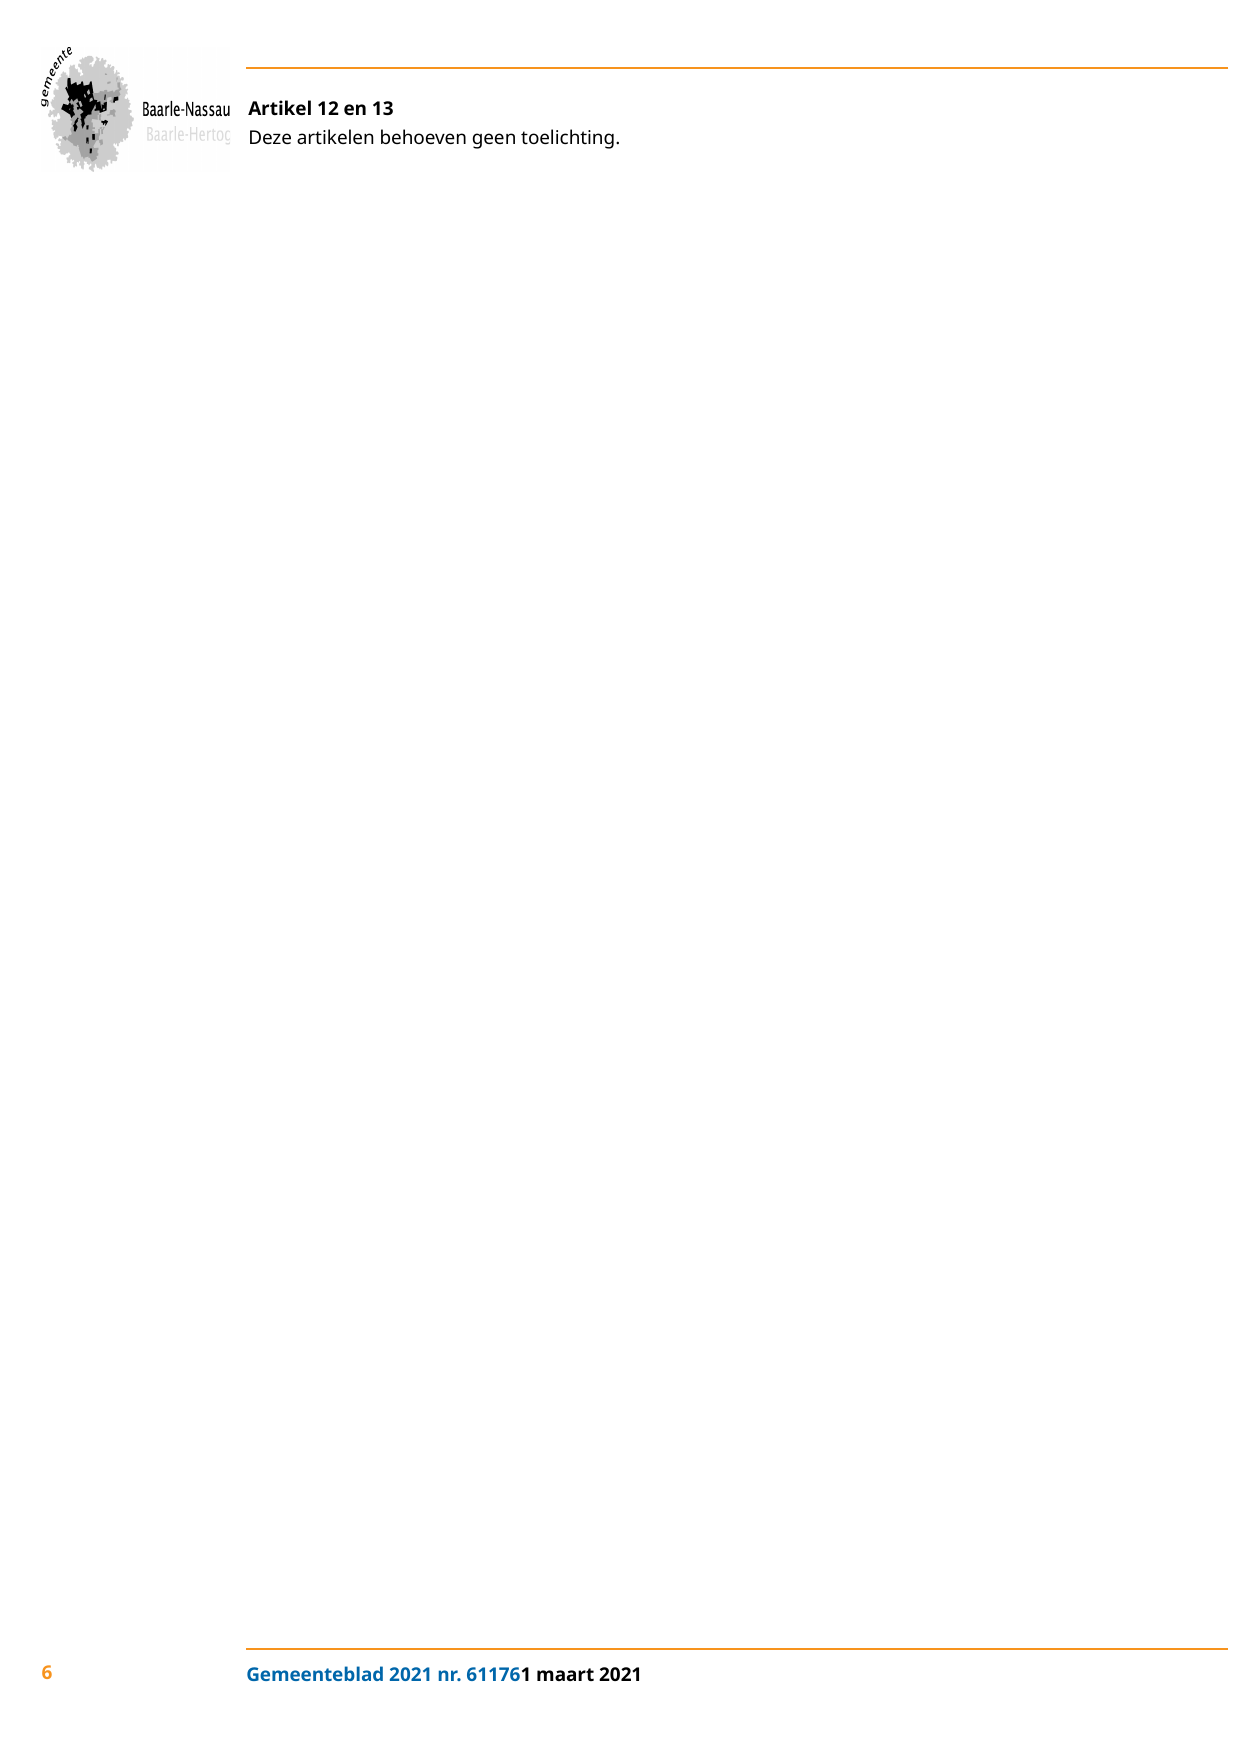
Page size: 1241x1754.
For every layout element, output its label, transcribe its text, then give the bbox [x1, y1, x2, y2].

picture [41, 47, 231, 172]
text Deze artikelen behoeven geen toelichting. [248, 124, 1152, 150]
text Artikel 12 en 13 [248, 95, 1152, 121]
